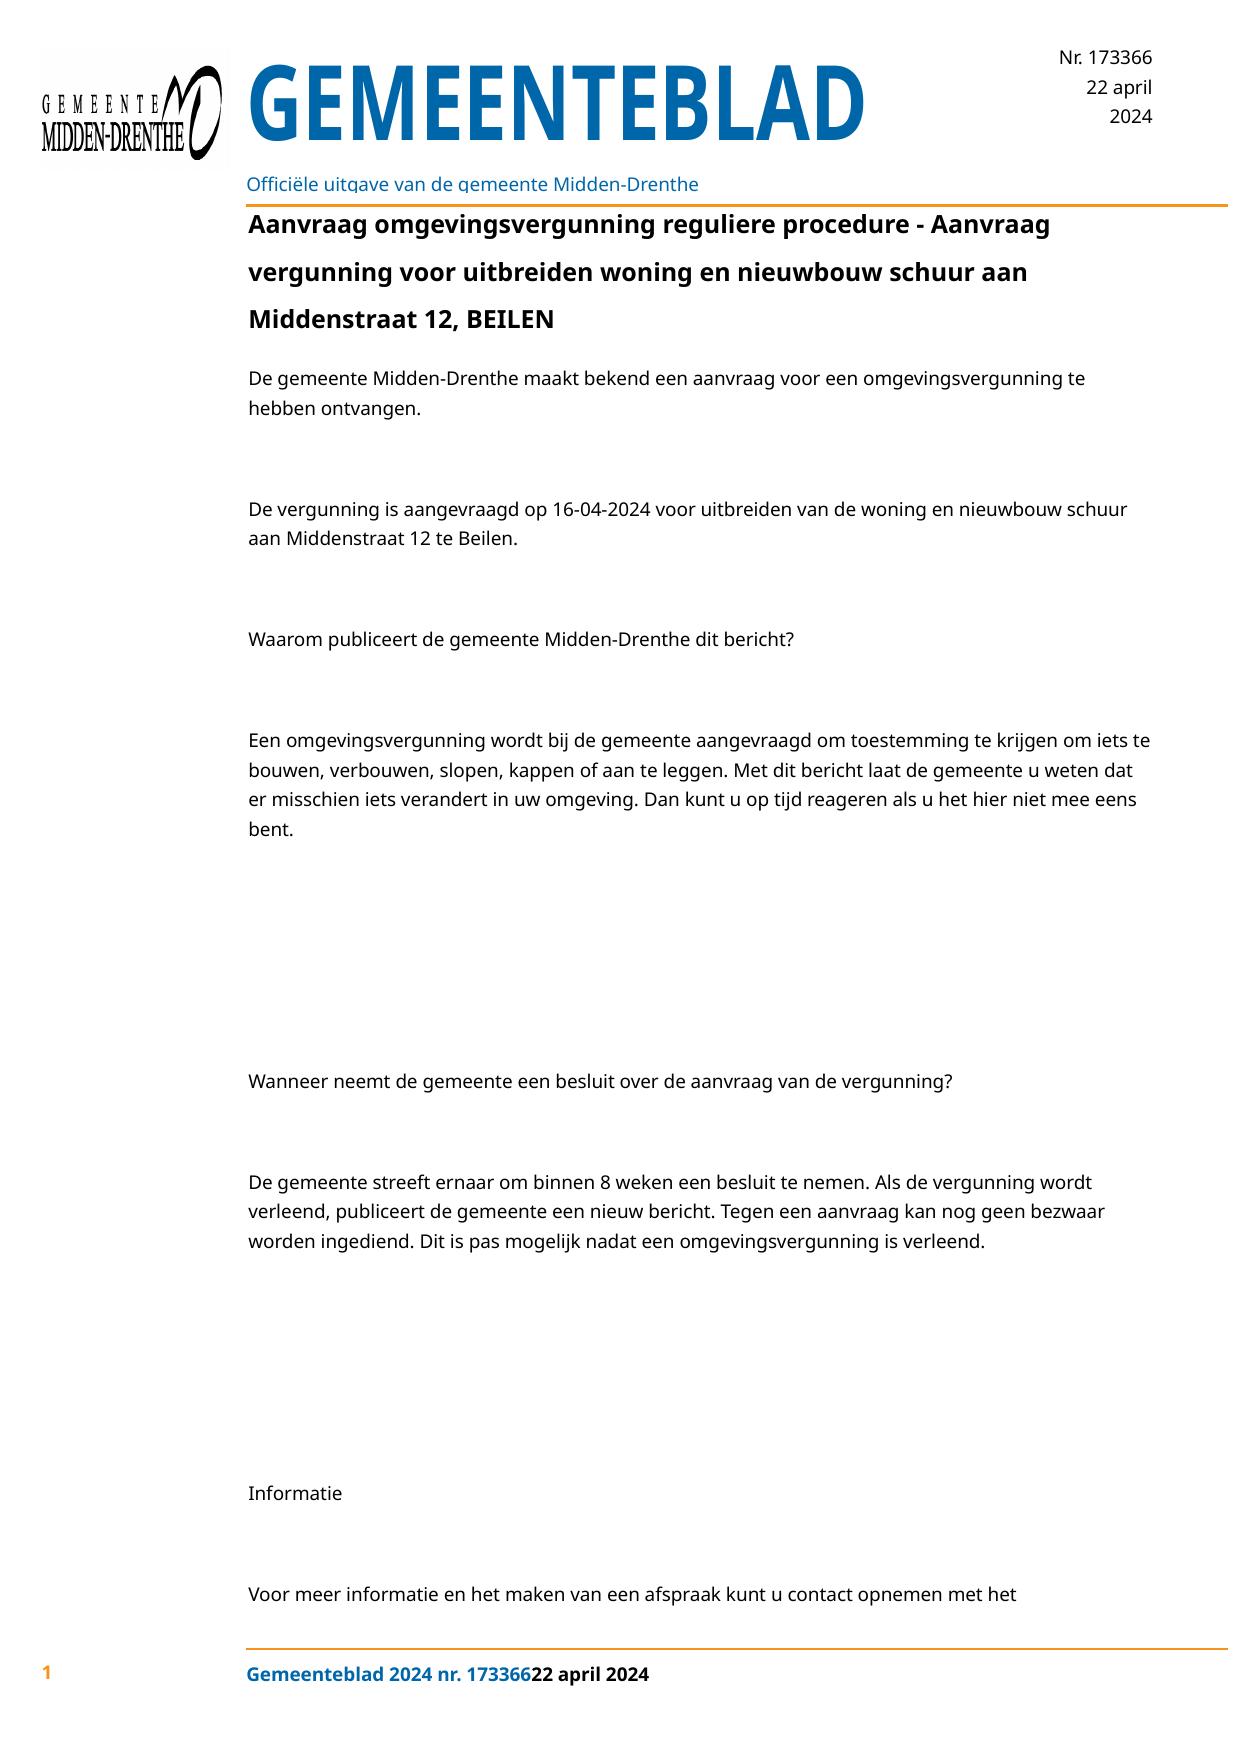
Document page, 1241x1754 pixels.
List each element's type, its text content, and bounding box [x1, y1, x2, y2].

text De gemeente streeft ernaar om binnen 8 weken een besluit te nemen. Als de vergunning wordt verleend, publiceert de gemeente een nieuw bericht. Tegen een aanvraag kan nog geen bezwaar worden ingediend. Dit is pas mogelijk nadat een omgevingsvergunning is verleend. [248, 1169, 1152, 1254]
text Informatie [248, 1480, 1152, 1506]
text De vergunning is aangevraagd op 16-04-2024 voor uitbreiden van de woning en nieuwbouw schuur aan Middenstraat 12 te Beilen. [248, 496, 1152, 551]
text De gemeente Midden-Drenthe maakt bekend een aanvraag voor een omgevingsvergunning te hebben ontvangen. [248, 366, 1152, 421]
text Voor meer informatie en het maken van een afspraak kunt u contact opnemen met het [248, 1581, 1152, 1607]
picture [41, 47, 231, 172]
text Aanvraag omgevingsvergunning reguliere procedure - Aanvraag vergunning voor uitbreiden woning en nieuwbouw schuur aan Middenstraat 12, BEILEN [248, 207, 1152, 336]
text Waarom publiceert de gemeente Midden-Drenthe dit bericht? [248, 626, 1152, 652]
text Wanneer neemt de gemeente een besluit over de aanvraag van de vergunning? [248, 1068, 1152, 1094]
text Een omgevingsvergunning wordt bij de gemeente aangevraagd om toestemming te krijgen om iets te bouwen, verbouwen, slopen, kappen of aan te leggen. Met dit bericht laat de gemeente u weten dat er misschien iets verandert in uw omgeving. Dan kunt u op tijd reageren als u het hier niet mee eens bent. [248, 727, 1152, 842]
